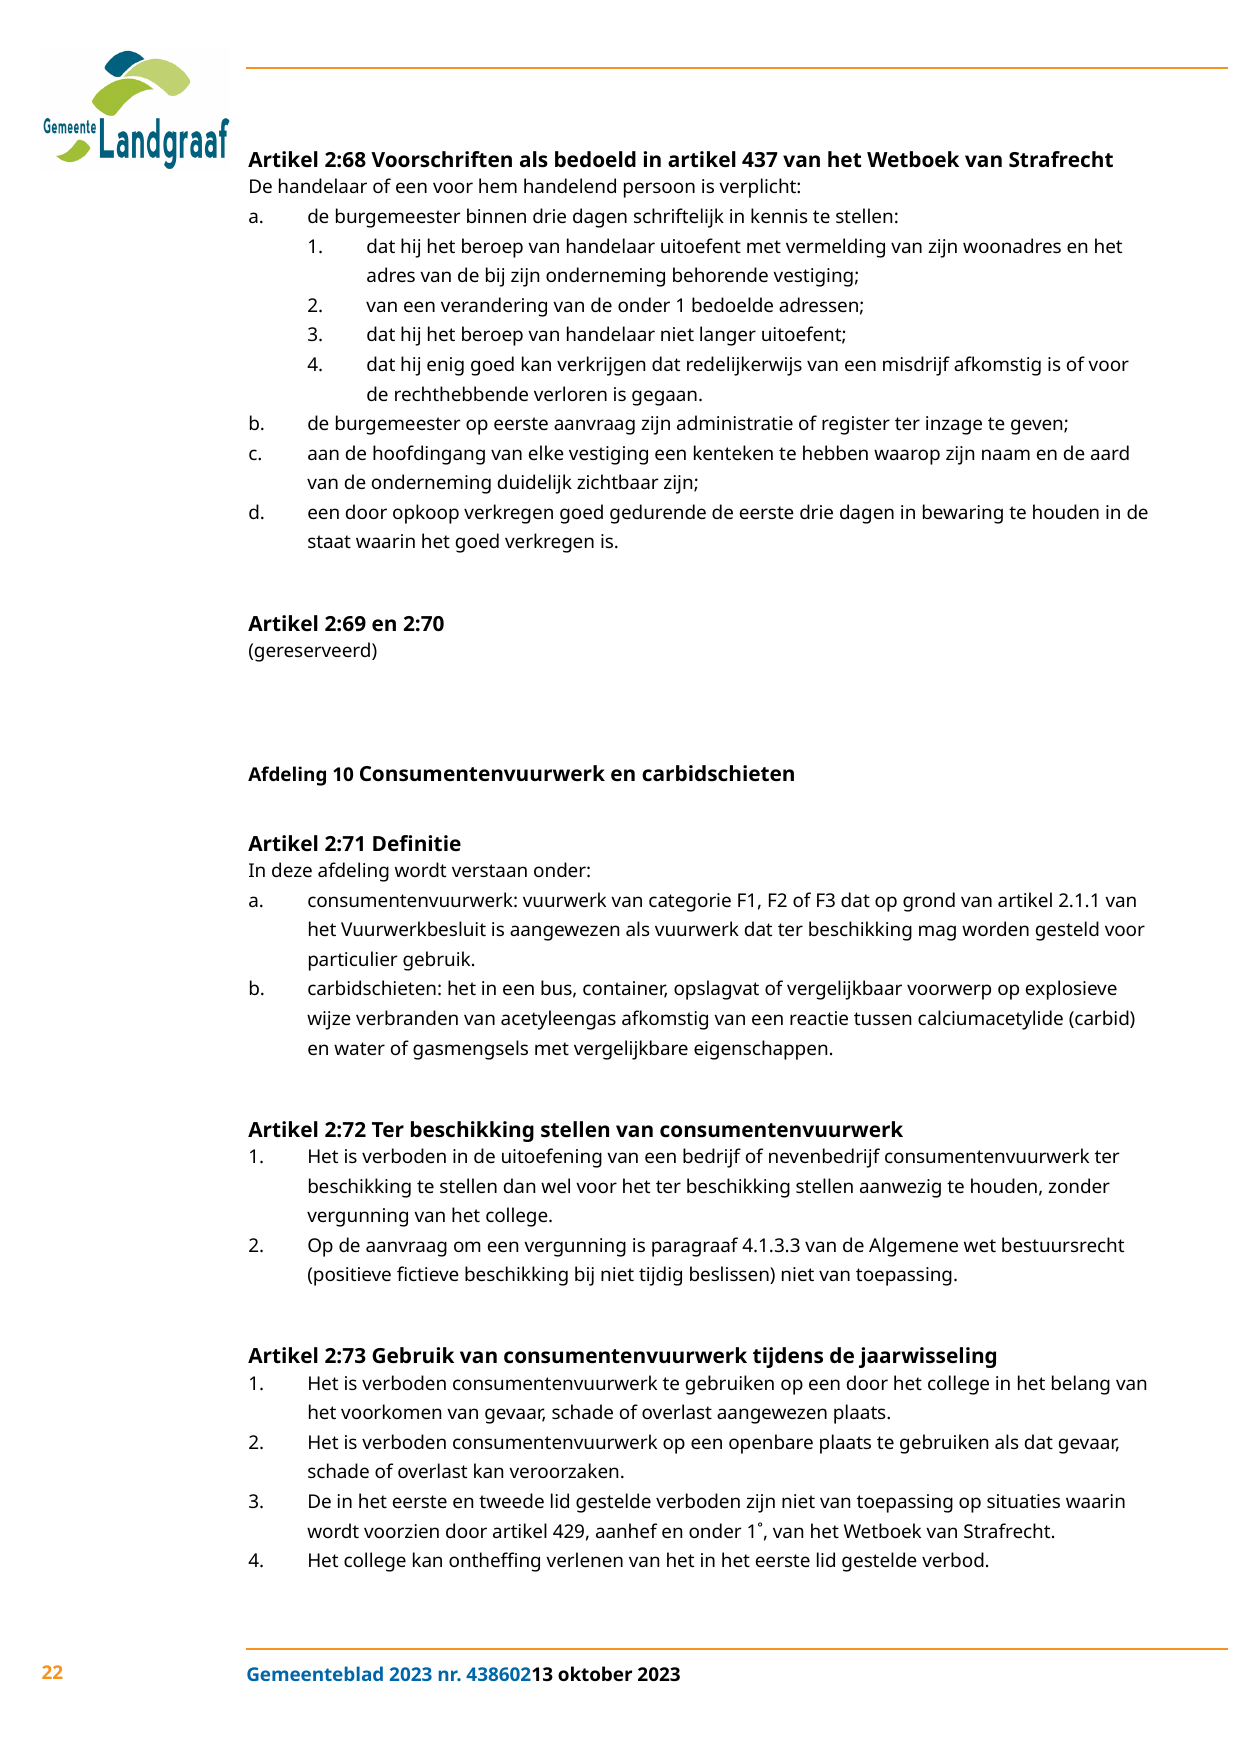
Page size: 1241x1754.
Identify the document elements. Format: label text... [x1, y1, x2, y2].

list dat hij enig goed kan verkrijgen dat redelijkerwijs van een misdrijf afkomstig is of voor de rechthebbende verloren is gegaan. [307, 351, 1152, 406]
text De handelaar of een voor hem handelend persoon is verplicht: [248, 174, 1152, 199]
list aan de hoofdingang van elke vestiging een kenteken te hebben waarop zijn naam en de aard van de onderneming duidelijk zichtbaar zijn; [248, 440, 1152, 495]
list Het college kan ontheffing verlenen van het in het eerste lid gestelde verbod. [248, 1547, 1152, 1573]
list de burgemeester op eerste aanvraag zijn administratie of register ter inzage te geven; [248, 410, 1152, 436]
list Het is verboden in de uitoefening van een bedrijf of nevenbedrijf consumentenvuurwerk ter beschikking te stellen dan wel voor het ter beschikking stellen aanwezig te houden, zonder vergunning van het college. [248, 1143, 1152, 1228]
text Afdeling 10 Consumentenvuurwerk en carbidschieten [248, 759, 1152, 787]
text In deze afdeling wordt verstaan onder: [248, 857, 1152, 883]
text Artikel 2:68 Voorschriften als bedoeld in artikel 437 van het Wetboek van Strafrecht [248, 145, 1152, 174]
picture [41, 47, 231, 172]
list Op de aanvraag om een vergunning is paragraaf 4.1.3.3 van de Algemene wet bestuursrecht (positieve fictieve beschikking bij niet tijdig beslissen) niet van toepassing. [248, 1232, 1152, 1287]
text Artikel 2:73 Gebruik van consumentenvuurwerk tijdens de jaarwisseling [248, 1342, 1152, 1370]
text Artikel 2:72 Ter beschikking stellen van consumentenvuurwerk [248, 1115, 1152, 1143]
list van een verandering van de onder 1 bedoelde adressen; [307, 292, 1152, 318]
list de burgemeester binnen drie dagen schriftelijk in kennis te stellen: [248, 203, 1152, 229]
list dat hij het beroep van handelaar niet langer uitoefent; [307, 322, 1152, 347]
list Het is verboden consumentenvuurwerk te gebruiken op een door het college in het belang van het voorkomen van gevaar, schade of overlast aangewezen plaats. [248, 1370, 1152, 1425]
list consumentenvuurwerk: vuurwerk van categorie F1, F2 of F3 dat op grond van artikel 2.1.1 van het Vuurwerkbesluit is aangewezen als vuurwerk dat ter beschikking mag worden gesteld voor particulier gebruik. [248, 887, 1152, 972]
list carbidschieten: het in een bus, container, opslagvat of vergelijkbaar voorwerp op explosieve wijze verbranden van acetyleengas afkomstig van een reactie tussen calciumacetylide (carbid) en water of gasmengsels met vergelijkbare eigenschappen. [248, 976, 1152, 1061]
list een door opkoop verkregen goed gedurende de eerste drie dagen in bewaring te houden in de staat waarin het goed verkregen is. [248, 499, 1152, 554]
list dat hij het beroep van handelaar uitoefent met vermelding van zijn woonadres en het adres van de bij zijn onderneming behorende vestiging; [307, 233, 1152, 288]
text (gereserveerd) [248, 637, 1152, 663]
list Het is verboden consumentenvuurwerk op een openbare plaats te gebruiken als dat gevaar, schade of overlast kan veroorzaken. [248, 1429, 1152, 1484]
text Artikel 2:69 en 2:70 [248, 609, 1152, 637]
list De in het eerste en tweede lid gestelde verboden zijn niet van toepassing op situaties waarin wordt voorzien door artikel 429, aanhef en onder 1˚, van het Wetboek van Strafrecht. [248, 1488, 1152, 1544]
text Artikel 2:71 Definitie [248, 829, 1152, 857]
